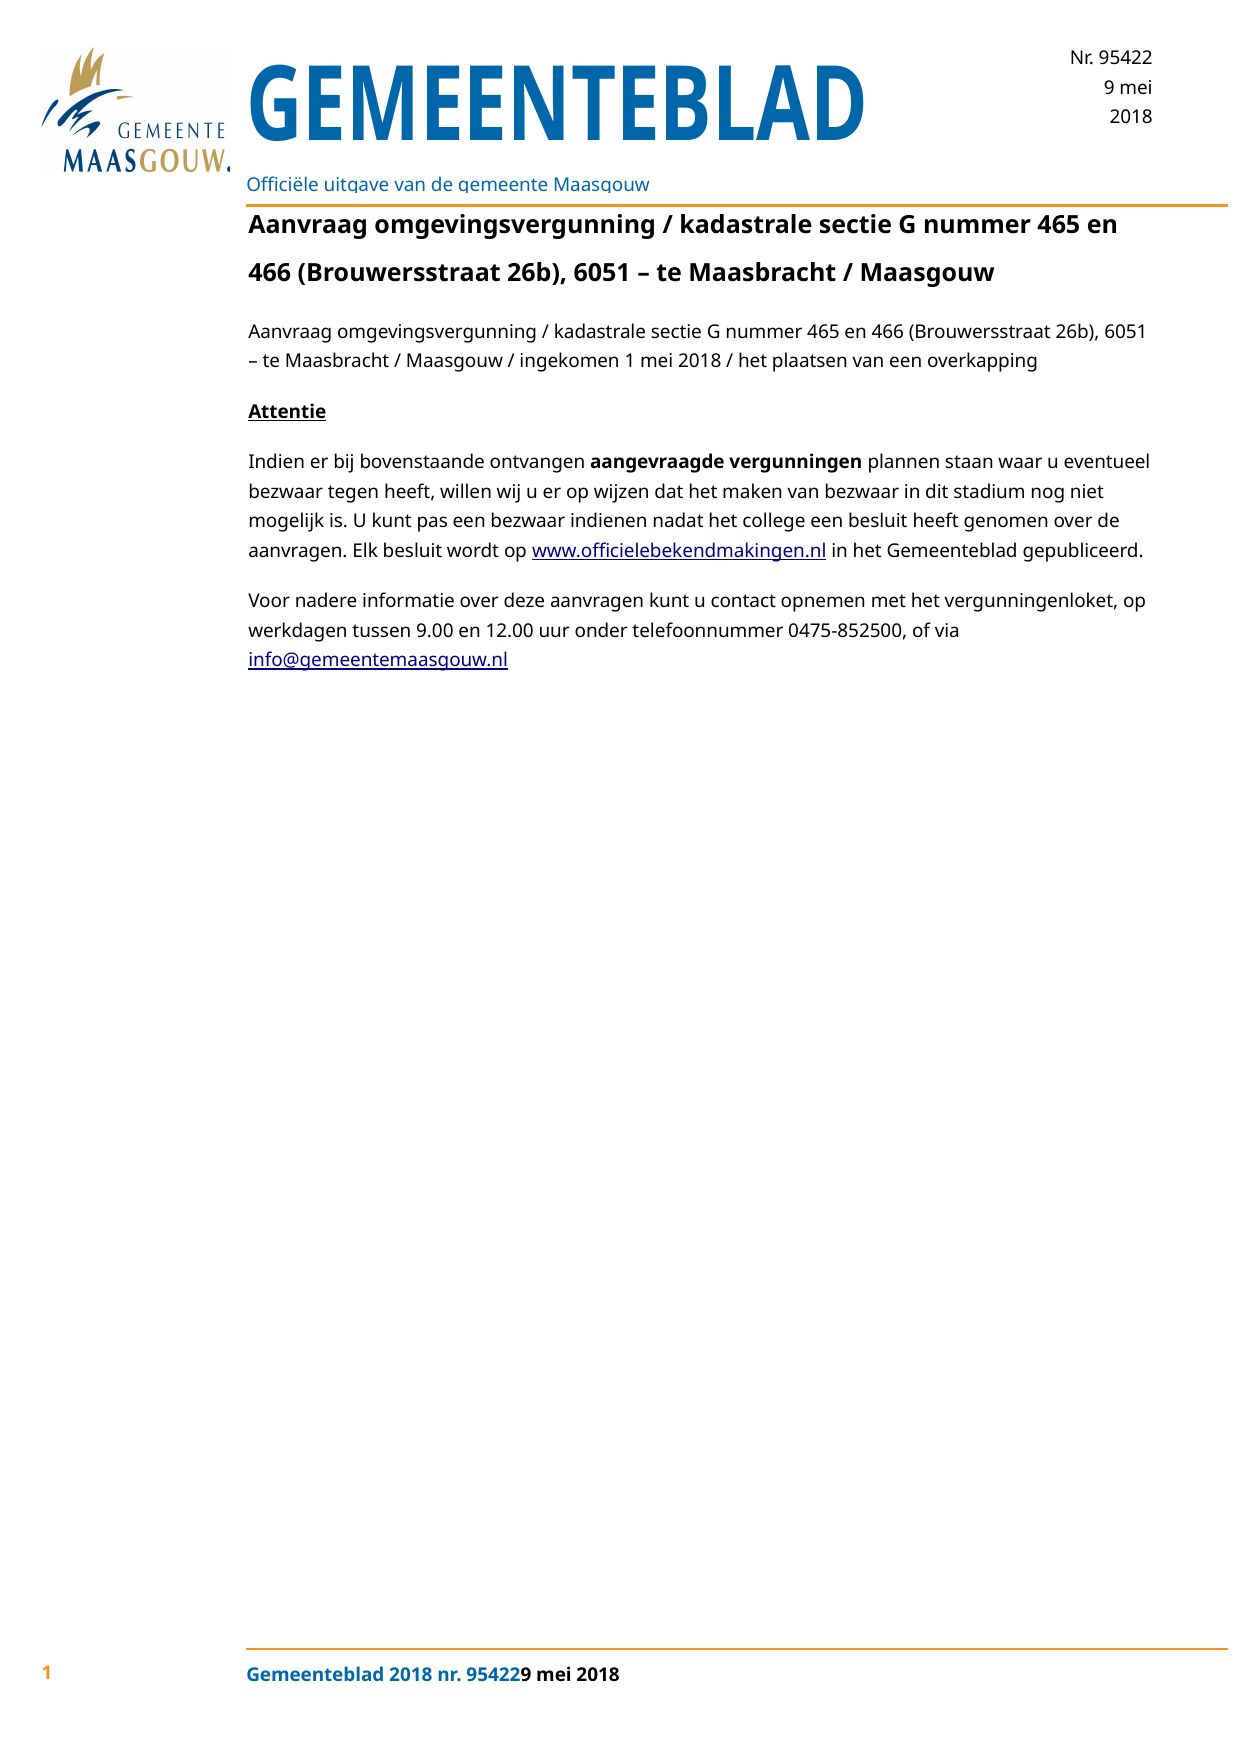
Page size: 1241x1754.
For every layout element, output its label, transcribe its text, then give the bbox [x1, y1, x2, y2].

text Aanvraag omgevingsvergunning / kadastrale sectie G nummer 465 en 466 (Brouwersstraat 26b), 6051 – te Maasbracht / Maasgouw [248, 207, 1152, 288]
text Indien er bij bovenstaande ontvangen aangevraagde vergunningen plannen staan waar u eventueel bezwaar tegen heeft, willen wij u er op wijzen dat het maken van bezwaar in dit stadium nog niet mogelijk is. U kunt pas een bezwaar indienen nadat het college een besluit heeft genomen over de aanvragen. Elk besluit wordt op www.officielebekendmakingen.nl in het Gemeenteblad gepubliceerd. [248, 448, 1152, 563]
text Voor nadere informatie over deze aanvragen kunt u contact opnemen met het vergunningenloket, op werkdagen tussen 9.00 en 12.00 uur onder telefoonnummer 0475-852500, of via info@gemeentemaasgouw.nl [248, 587, 1152, 672]
text Attentie [248, 398, 1152, 424]
text Aanvraag omgevingsvergunning / kadastrale sectie G nummer 465 en 466 (Brouwersstraat 26b), 6051 – te Maasbracht / Maasgouw / ingekomen 1 mei 2018 / het plaatsen van een overkapping [248, 318, 1152, 373]
picture [41, 47, 231, 172]
